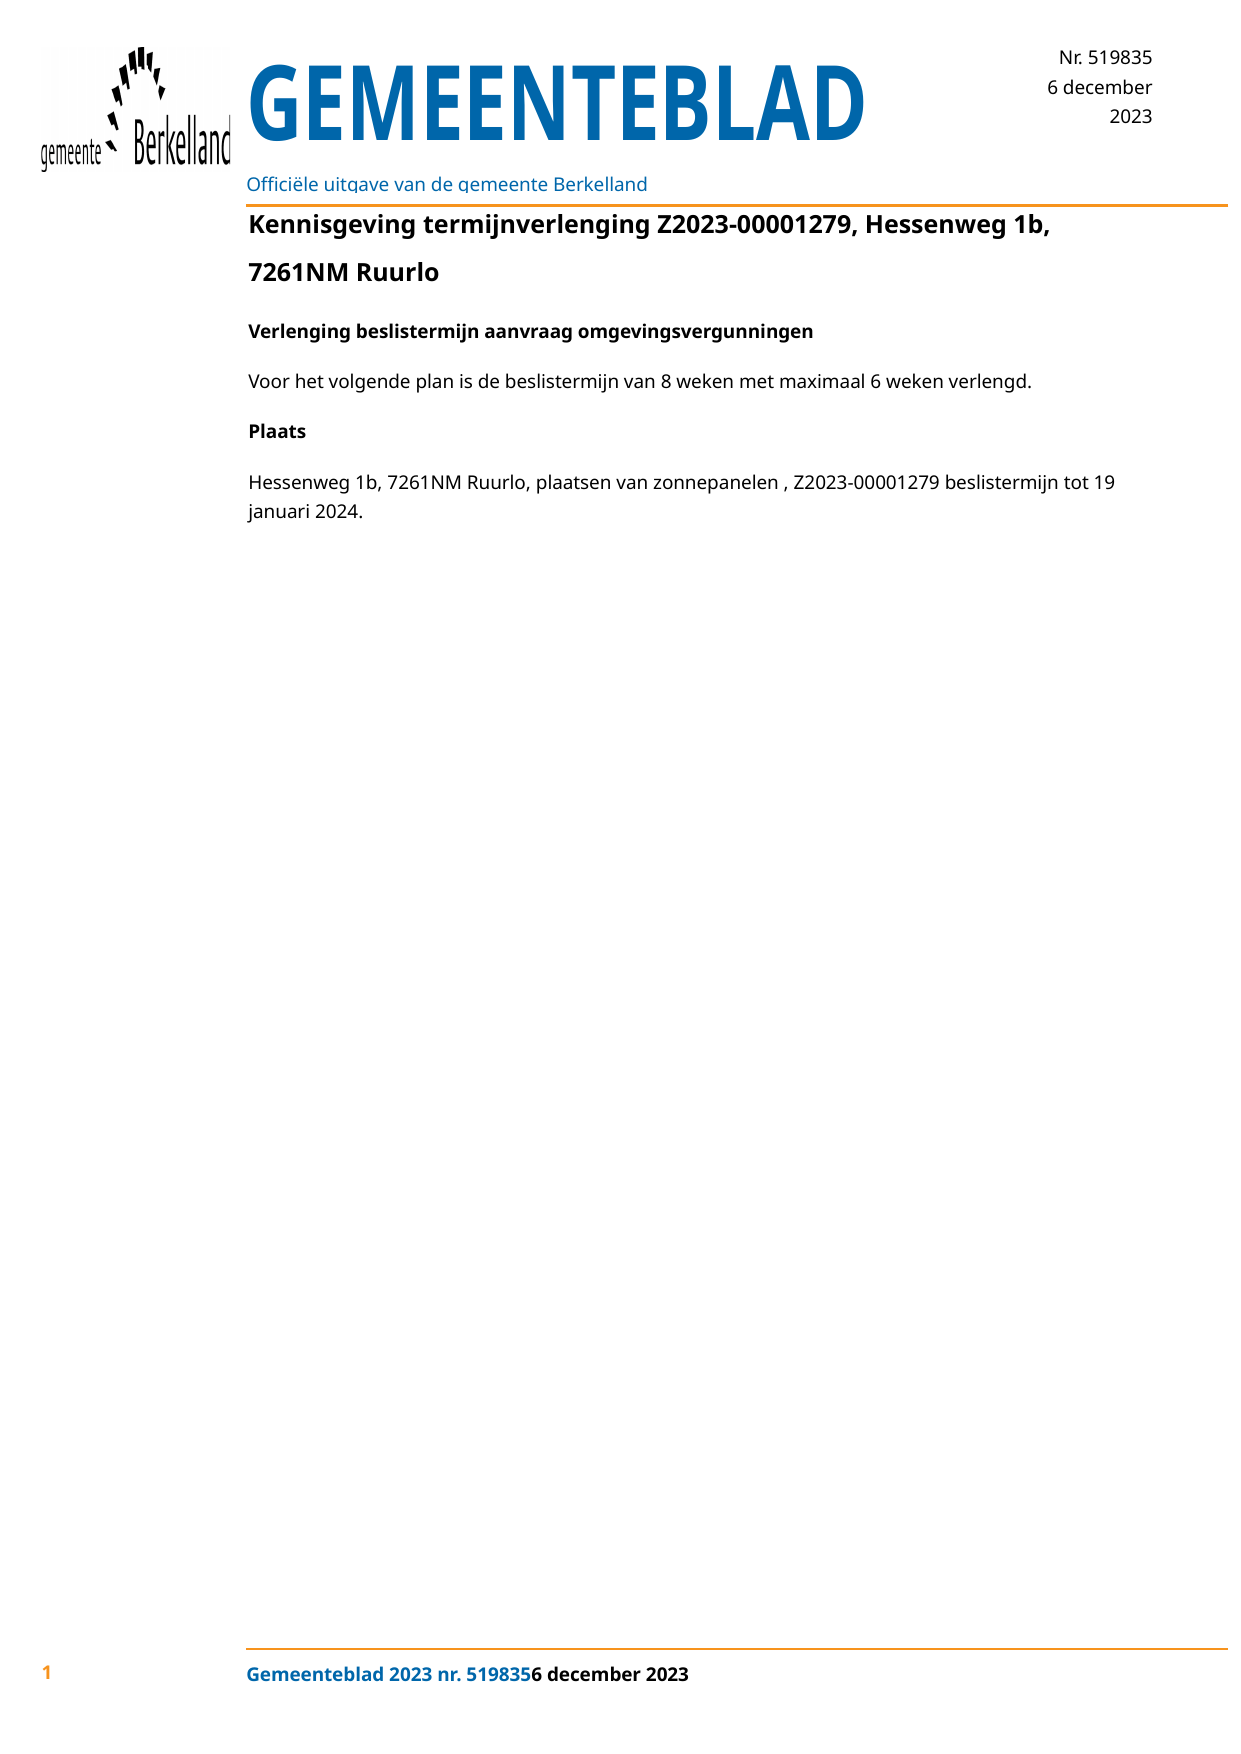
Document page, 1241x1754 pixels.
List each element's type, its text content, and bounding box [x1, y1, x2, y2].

text Voor het volgende plan is de beslistermijn van 8 weken met maximaal 6 weken verlengd. [248, 368, 1152, 394]
picture [41, 47, 231, 172]
text Plaats [248, 419, 1152, 444]
text Verlenging beslistermijn aanvraag omgevingsvergunningen [248, 318, 1152, 344]
text Kennisgeving termijnverlenging Z2023-00001279, Hessenweg 1b, 7261NM Ruurlo [248, 207, 1152, 288]
text Hessenweg 1b, 7261NM Ruurlo, plaatsen van zonnepanelen , Z2023-00001279 beslistermijn tot 19 januari 2024. [248, 469, 1152, 524]
